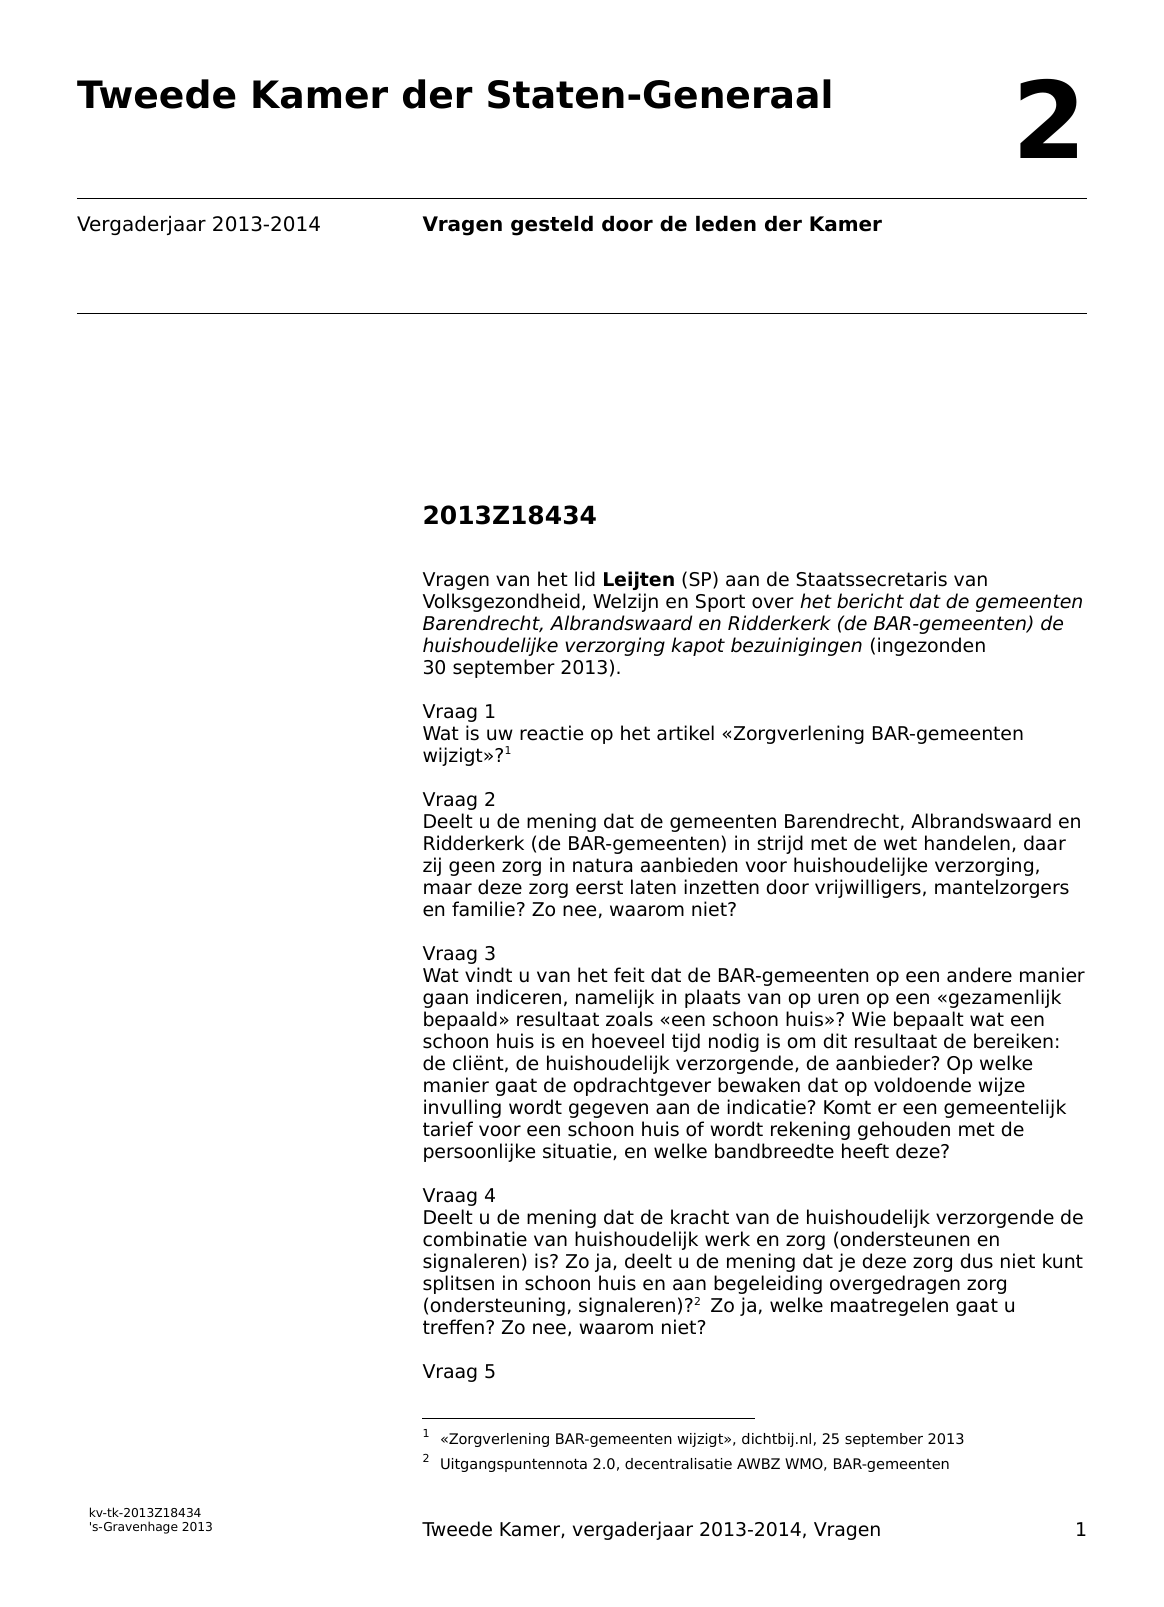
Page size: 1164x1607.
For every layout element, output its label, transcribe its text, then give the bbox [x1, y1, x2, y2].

text Vraag 3 [422, 943, 1087, 965]
table_cell Vragen gesteld door de leden der Kamer [422, 199, 1087, 313]
text Wat is uw reactie op het artikel «Zorgverlening BAR-gemeenten wijzigt»? [422, 723, 1087, 767]
text Vraag 2 [422, 789, 1087, 811]
text Uitgangspuntennota 2.0, decentralisatie AWBZ WMO, BAR-gemeenten [422, 1452, 1087, 1474]
text 's-Gravenhage 2013 [88, 1520, 323, 1534]
text Vraag 5 [422, 1361, 1087, 1383]
table_header Tweede Kamer der Staten-Generaal [77, 59, 886, 198]
text Vraag 1 [422, 701, 1087, 723]
table_cell Vergaderjaar 2013-2014 [77, 199, 422, 313]
text 2013Z18434 [422, 501, 1087, 531]
text Wat vindt u van het feit dat de BAR-gemeenten op een andere manier gaan indiceren, namelijk in plaats van op uren op een «gezamenlijk bepaald» resultaat zoals «een schoon huis»? Wie bepaalt wat een schoon huis is en hoeveel tijd nodig is om dit resultaat de bereiken: de cliënt, de huishoudelijk verzorgende, de aanbieder? Op welke manier gaat de opdrachtgever bewaken dat op voldoende wijze invulling wordt gegeven aan de indicatie? Komt er een gemeentelijk tarief voor een schoon huis of wordt rekening gehouden met de persoonlijke situatie, en welke bandbreedte heeft deze? [422, 965, 1087, 1163]
text kv-tk-2013Z18434 [88, 1506, 323, 1520]
text «Zorgverlening BAR-gemeenten wijzigt», dichtbij.nl, 25 september 2013 [422, 1427, 1087, 1449]
text Vragen van het lid Leijten (SP) aan de Staatssecretaris van Volksgezondheid, Welzijn en Sport over het bericht dat de gemeenten Barendrecht, Albrandswaard en Ridderkerk (de BAR-gemeenten) de huishoudelijke verzorging kapot bezuinigingen (ingezonden 30 september 2013). [422, 569, 1087, 679]
text Deelt u de mening dat de gemeenten Barendrecht, Albrandswaard en Ridderkerk (de BAR-gemeenten) in strijd met de wet handelen, daar zij geen zorg in natura aanbieden voor huishoudelijke verzorging, maar deze zorg eerst laten inzetten door vrijwilligers, mantelzorgers en familie? Zo nee, waarom niet? [422, 811, 1087, 921]
text Deelt u de mening dat de kracht van de huishoudelijk verzorgende de combinatie van huishoudelijk werk en zorg (ondersteunen en signaleren) is? Zo ja, deelt u de mening dat je deze zorg dus niet kunt splitsen in schoon huis en aan begeleiding overgedragen zorg (ondersteuning, signaleren)? Zo ja, welke maatregelen gaat u treffen? Zo nee, waarom niet? [422, 1207, 1087, 1339]
text Vraag 4 [422, 1185, 1087, 1207]
table_header 2 [886, 59, 1087, 198]
